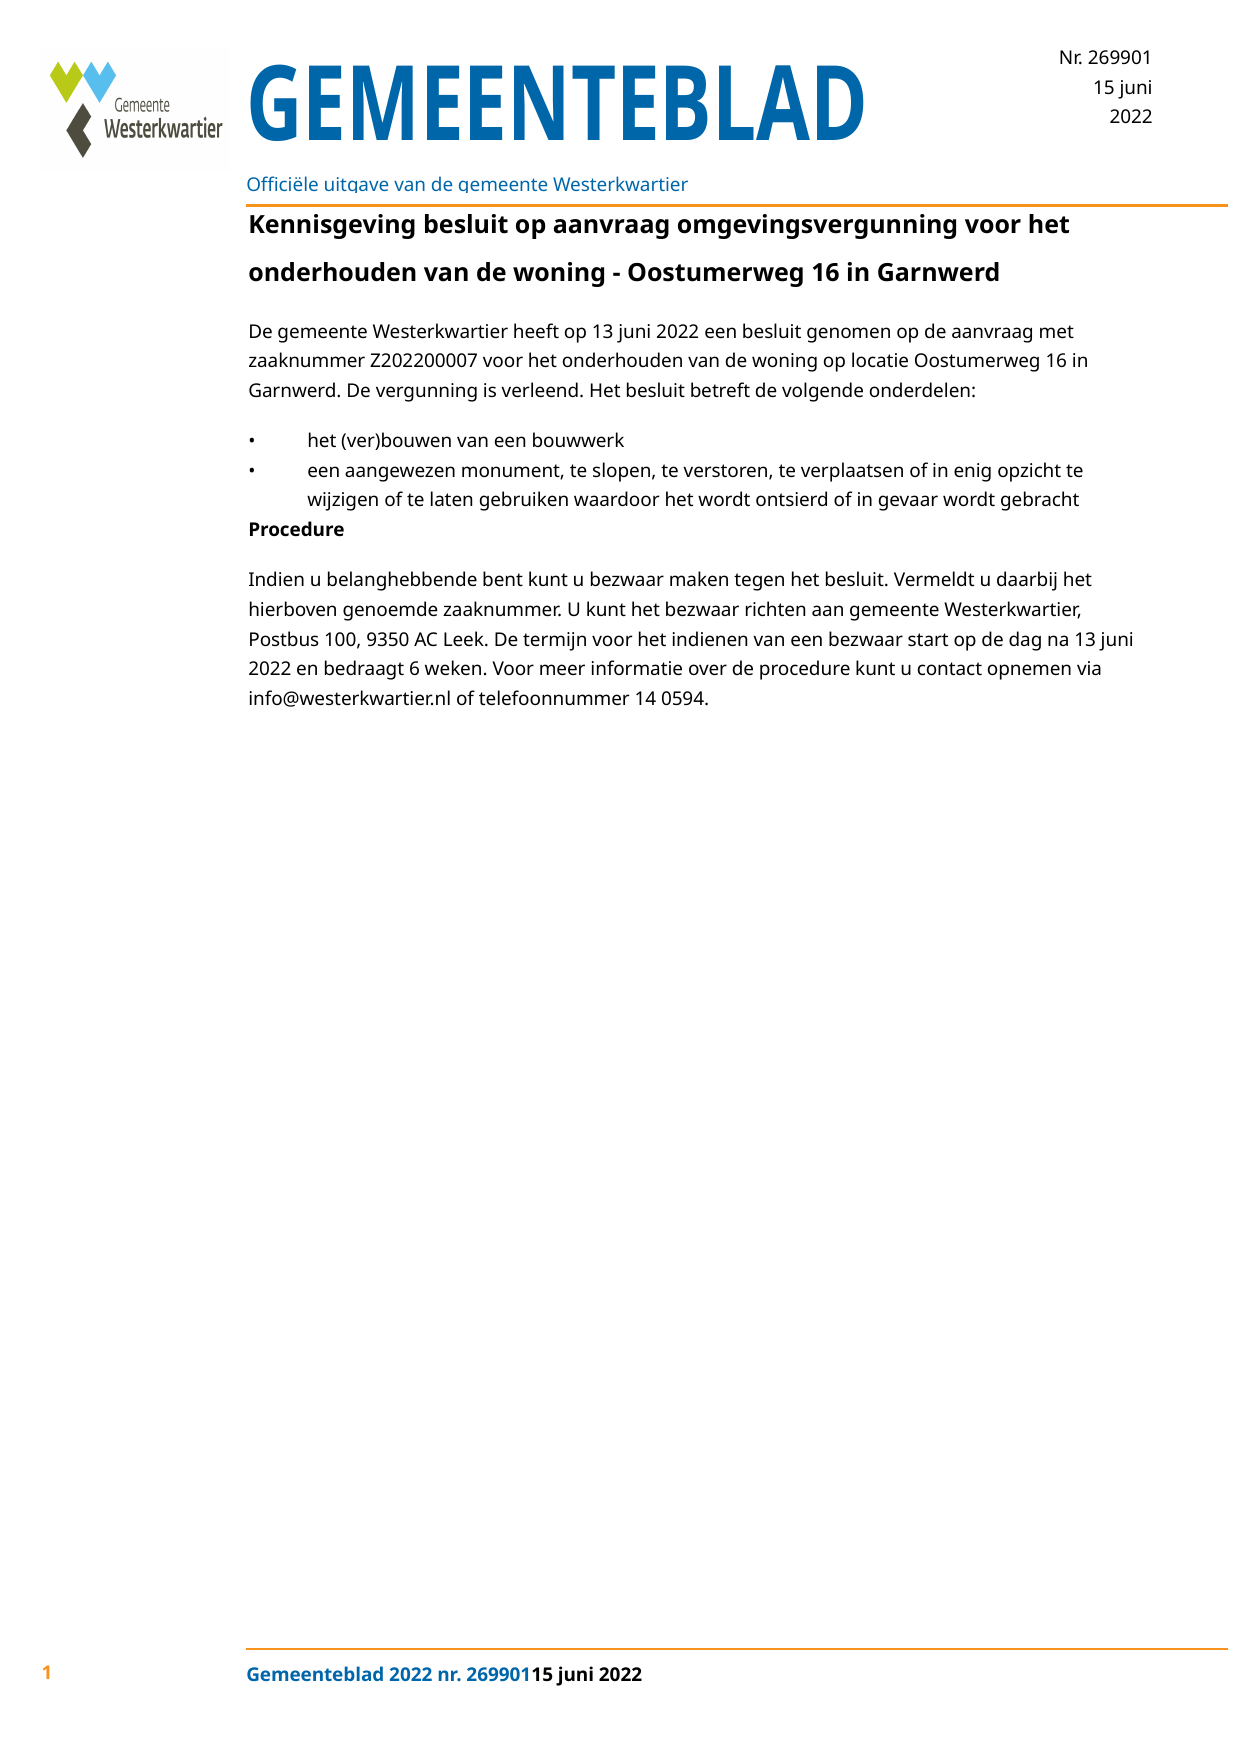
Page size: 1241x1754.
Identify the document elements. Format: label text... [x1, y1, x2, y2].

picture [41, 47, 231, 172]
text De gemeente Westerkwartier heeft op 13 juni 2022 een besluit genomen op de aanvraag met zaaknummer Z202200007 voor het onderhouden van de woning op locatie Oostumerweg 16 in Garnwerd. De vergunning is verleend. Het besluit betreft de volgende onderdelen: [248, 318, 1152, 403]
text Indien u belanghebbende bent kunt u bezwaar maken tegen het besluit. Vermeldt u daarbij het hierboven genoemde zaaknummer. U kunt het bezwaar richten aan gemeente Westerkwartier, Postbus 100, 9350 AC Leek. De termijn voor het indienen van een bezwaar start op de dag na 13 juni 2022 en bedraagt 6 weken. Voor meer informatie over de procedure kunt u contact opnemen via info@westerkwartier.nl of telefoonnummer 14 0594. [248, 567, 1152, 711]
text Kennisgeving besluit op aanvraag omgevingsvergunning voor het onderhouden van de woning - Oostumerweg 16 in Garnwerd [248, 207, 1152, 288]
list een aangewezen monument, te slopen, te verstoren, te verplaatsen of in enig opzicht te wijzigen of te laten gebruiken waardoor het wordt ontsierd of in gevaar wordt gebracht [248, 457, 1152, 512]
text Procedure [248, 516, 1152, 542]
list het (ver)bouwen van een bouwwerk [248, 427, 1152, 453]
